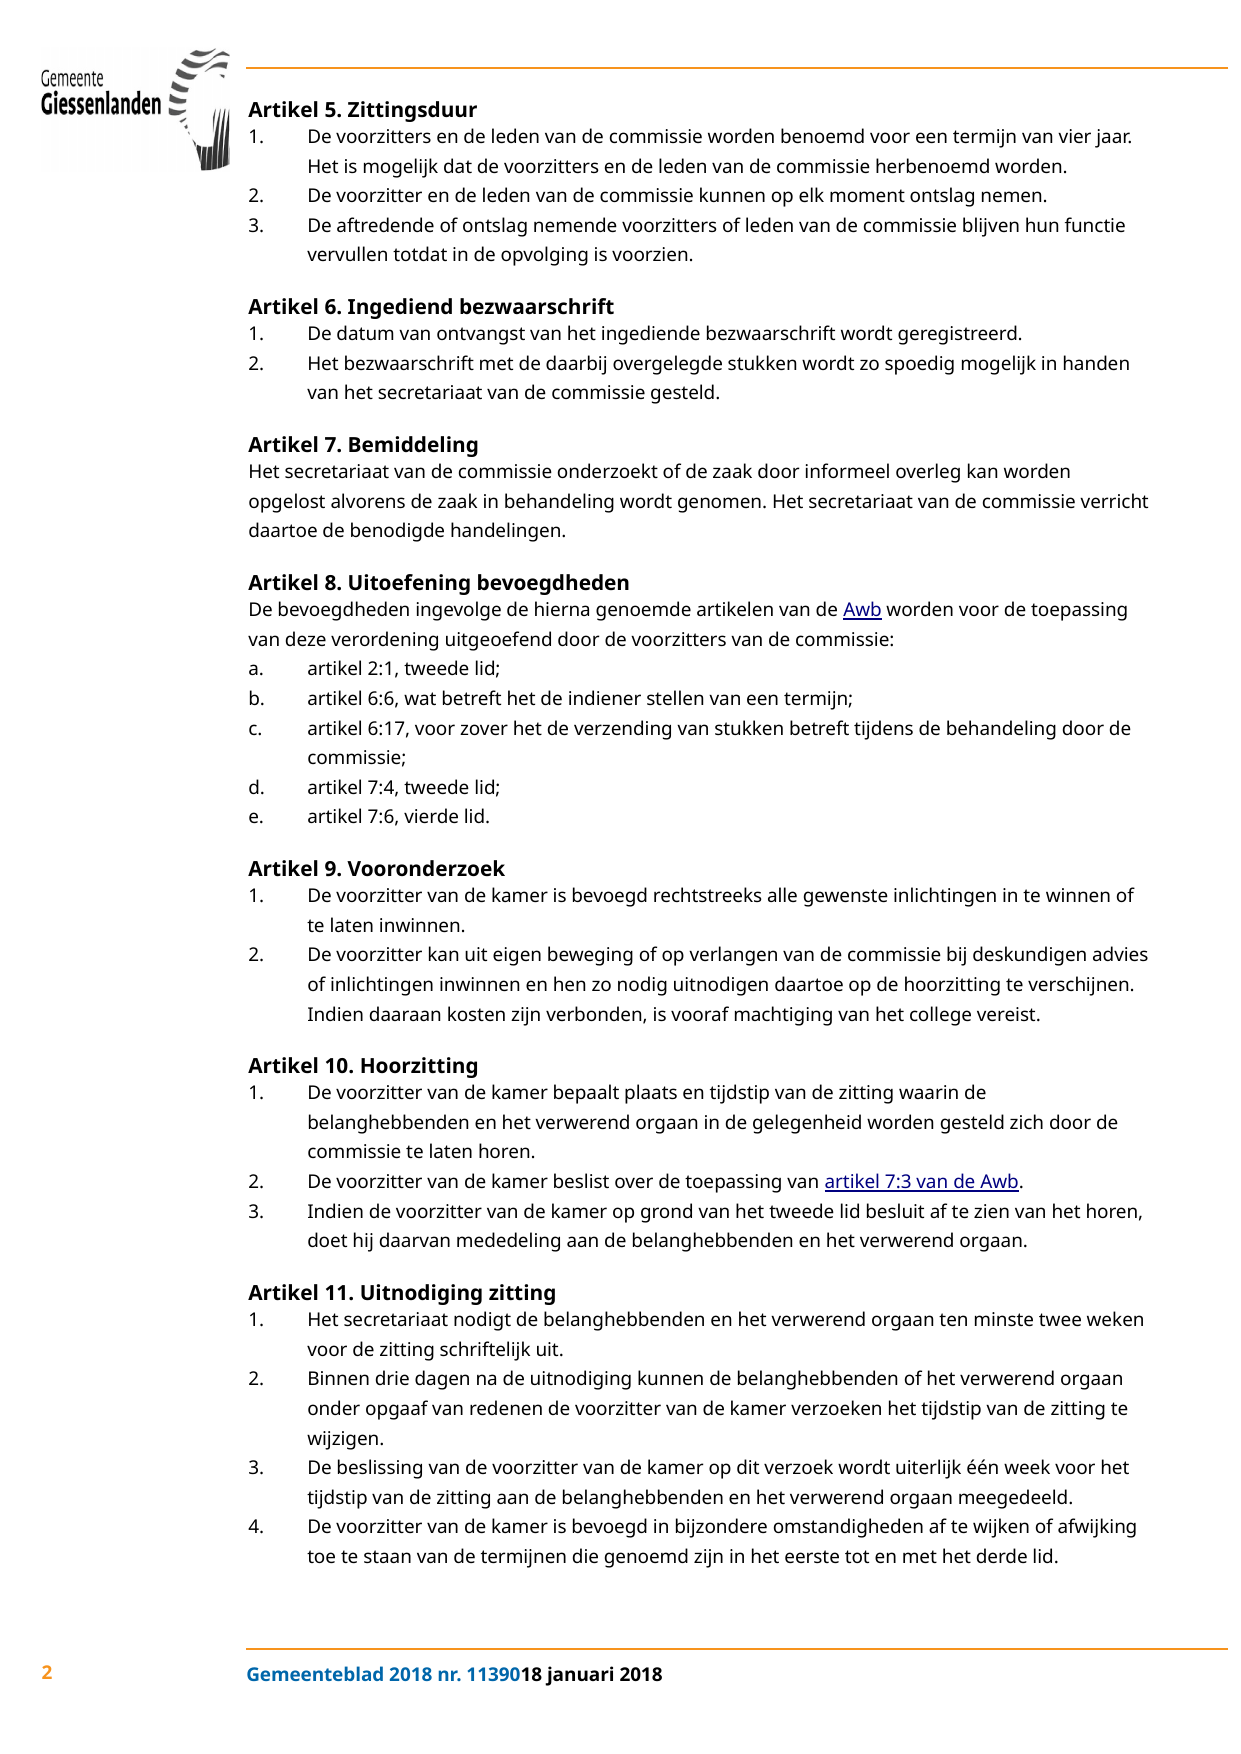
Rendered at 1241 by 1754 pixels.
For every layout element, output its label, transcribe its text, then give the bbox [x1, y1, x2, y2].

list Indien de voorzitter van de kamer op grond van het tweede lid besluit af te zien van het horen, doet hij daarvan mededeling aan de belanghebbenden en het verwerend orgaan. [248, 1198, 1152, 1253]
list De voorzitter van de kamer is bevoegd in bijzondere omstandigheden af te wijken of afwijking toe te staan van de termijnen die genoemd zijn in het eerste tot en met het derde lid. [248, 1513, 1152, 1569]
picture [41, 47, 231, 172]
list Binnen drie dagen na de uitnodiging kunnen de belanghebbenden of het verwerend orgaan onder opgaaf van redenen de voorzitter van de kamer verzoeken het tijdstip van de zitting te wijzigen. [248, 1366, 1152, 1450]
list De voorzitter van de kamer bepaalt plaats en tijdstip van de zitting waarin de belanghebbenden en het verwerend orgaan in de gelegenheid worden gesteld zich door de commissie te laten horen. [248, 1079, 1152, 1164]
list De beslissing van de voorzitter van de kamer op dit verzoek wordt uiterlijk één week voor het tijdstip van de zitting aan de belanghebbenden en het verwerend orgaan meegedeeld. [248, 1454, 1152, 1509]
list Het bezwaarschrift met de daarbij overgelegde stukken wordt zo spoedig mogelijk in handen van het secretariaat van de commissie gesteld. [248, 350, 1152, 405]
list De voorzitter kan uit eigen beweging of op verlangen van de commissie bij deskundigen advies of inlichtingen inwinnen en hen zo nodig uitnodigen daartoe op de hoorzitting te verschijnen. Indien daaraan kosten zijn verbonden, is vooraf machtiging van het college vereist. [248, 942, 1152, 1026]
text Artikel 7. Bemiddeling [248, 430, 1152, 458]
list De aftredende of ontslag nemende voorzitters of leden van de commissie blijven hun functie vervullen totdat in de opvolging is voorzien. [248, 212, 1152, 267]
text Het secretariaat van de commissie onderzoekt of de zaak door informeel overleg kan worden opgelost alvorens de zaak in behandeling wordt genomen. Het secretariaat van de commissie verricht daartoe de benodigde handelingen. [248, 458, 1152, 543]
list artikel 6:6, wat betreft het de indiener stellen van een termijn; [248, 685, 1152, 711]
list De datum van ontvangst van het ingediende bezwaarschrift wordt geregistreerd. [248, 320, 1152, 346]
list artikel 7:4, tweede lid; [248, 774, 1152, 800]
list De voorzitter en de leden van de commissie kunnen op elk moment ontslag nemen. [248, 182, 1152, 208]
list De voorzitters en de leden van de commissie worden benoemd voor een termijn van vier jaar. Het is mogelijk dat de voorzitters en de leden van de commissie herbenoemd worden. [248, 123, 1152, 178]
list artikel 6:17, voor zover het de verzending van stukken betreft tijdens de behandeling door de commissie; [248, 715, 1152, 770]
text Artikel 11. Uitnodiging zitting [248, 1278, 1152, 1306]
text Artikel 5. Zittingsduur [248, 95, 1152, 123]
text De bevoegdheden ingevolge de hierna genoemde artikelen van de Awb worden voor de toepassing van deze verordening uitgeoefend door de voorzitters van de commissie: [248, 596, 1152, 652]
list artikel 7:6, vierde lid. [248, 803, 1152, 829]
text Artikel 10. Hoorzitting [248, 1051, 1152, 1079]
text Artikel 9. Vooronderzoek [248, 854, 1152, 882]
text Artikel 8. Uitoefening bevoegdheden [248, 568, 1152, 596]
text Artikel 6. Ingediend bezwaarschrift [248, 292, 1152, 320]
list De voorzitter van de kamer is bevoegd rechtstreeks alle gewenste inlichtingen in te winnen of te laten inwinnen. [248, 882, 1152, 938]
list De voorzitter van de kamer beslist over de toepassing van artikel 7:3 van de Awb. [248, 1168, 1152, 1194]
list Het secretariaat nodigt de belanghebbenden en het verwerend orgaan ten minste twee weken voor de zitting schriftelijk uit. [248, 1306, 1152, 1362]
list artikel 2:1, tweede lid; [248, 656, 1152, 681]
